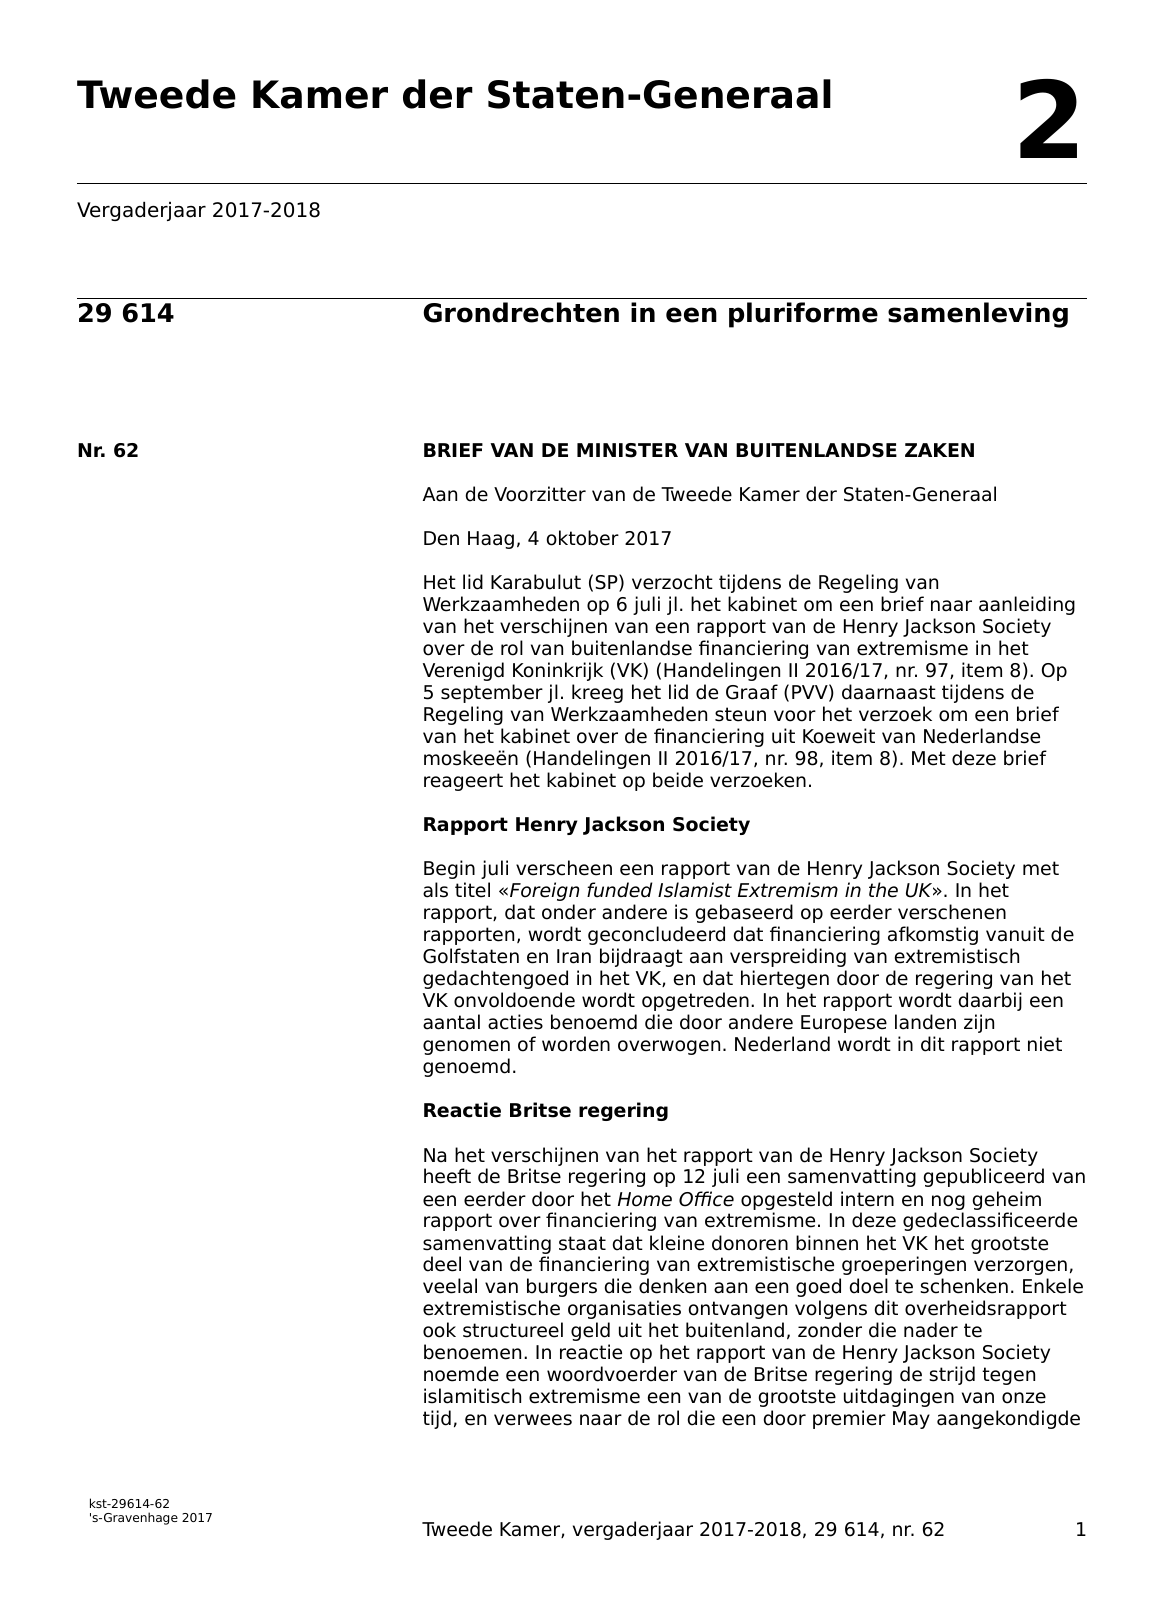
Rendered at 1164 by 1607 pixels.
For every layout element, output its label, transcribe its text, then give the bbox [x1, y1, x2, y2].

text Begin juli verscheen een rapport van de Henry Jackson Society met als titel «Foreign funded Islamist Extremism in the UK». In het rapport, dat onder andere is gebaseerd op eerder verschenen rapporten, wordt geconcludeerd dat financiering afkomstig vanuit de Golfstaten en Iran bijdraagt aan verspreiding van extremistisch gedachtengoed in het VK, en dat hiertegen door de regering van het VK onvoldoende wordt opgetreden. In het rapport wordt daarbij een aantal acties benoemd die door andere Europese landen zijn genomen of worden overwogen. Nederland wordt in dit rapport niet genoemd. [422, 858, 1087, 1078]
text Het lid Karabulut (SP) verzocht tijdens de Regeling van Werkzaamheden op 6 juli jl. het kabinet om een brief naar aanleiding van het verschijnen van een rapport van de Henry Jackson Society over de rol van buitenlandse financiering van extremisme in het Verenigd Koninkrijk (VK) (Handelingen II 2016/17, nr. 97, item 8). Op 5 september jl. kreeg het lid de Graaf (PVV) daarnaast tijdens de Regeling van Werkzaamheden steun voor het verzoek om een brief van het kabinet over de financiering uit Koeweit van Nederlandse moskeeën (Handelingen II 2016/17, nr. 98, item 8). Met deze brief reageert het kabinet op beide verzoeken. [422, 572, 1087, 792]
text Aan de Voorzitter van de Tweede Kamer der Staten-Generaal [422, 484, 1087, 506]
text Na het verschijnen van het rapport van de Henry Jackson Society heeft de Britse regering op 12 juli een samenvatting gepubliceerd van een eerder door het Home Office opgesteld intern en nog geheim rapport over financiering van extremisme. In deze gedeclassificeerde samenvatting staat dat kleine donoren binnen het VK het grootste deel van de financiering van extremistische groeperingen verzorgen, veelal van burgers die denken aan een goed doel te schenken. Enkele extremistische organisaties ontvangen volgens dit overheidsrapport ook structureel geld uit het buitenland, zonder die nader te benoemen. In reactie op het rapport van de Henry Jackson Society noemde een woordvoerder van de Britse regering de strijd tegen islamitisch extremisme een van de grootste uitdagingen van onze tijd, en verwees naar de rol die een door premier May aangekondigde [422, 1144, 1087, 1430]
table_cell Vergaderjaar 2017-2018 [77, 184, 1087, 298]
table_header Tweede Kamer der Staten-Generaal [77, 59, 886, 183]
subtitle Nr. 62 BRIEF VAN DE MINISTER VAN BUITENLANDSE ZAKEN [77, 440, 1087, 462]
subtitle Rapport Henry Jackson Society [422, 814, 1087, 836]
table_header 2 [886, 59, 1087, 183]
subtitle Reactie Britse regering [422, 1100, 1087, 1122]
text Den Haag, 4 oktober 2017 [422, 528, 1087, 550]
subtitle 29 614 Grondrechten in een pluriforme samenleving [77, 299, 1087, 329]
text kst-29614-62 [88, 1497, 323, 1511]
text 's-Gravenhage 2017 [88, 1511, 323, 1525]
